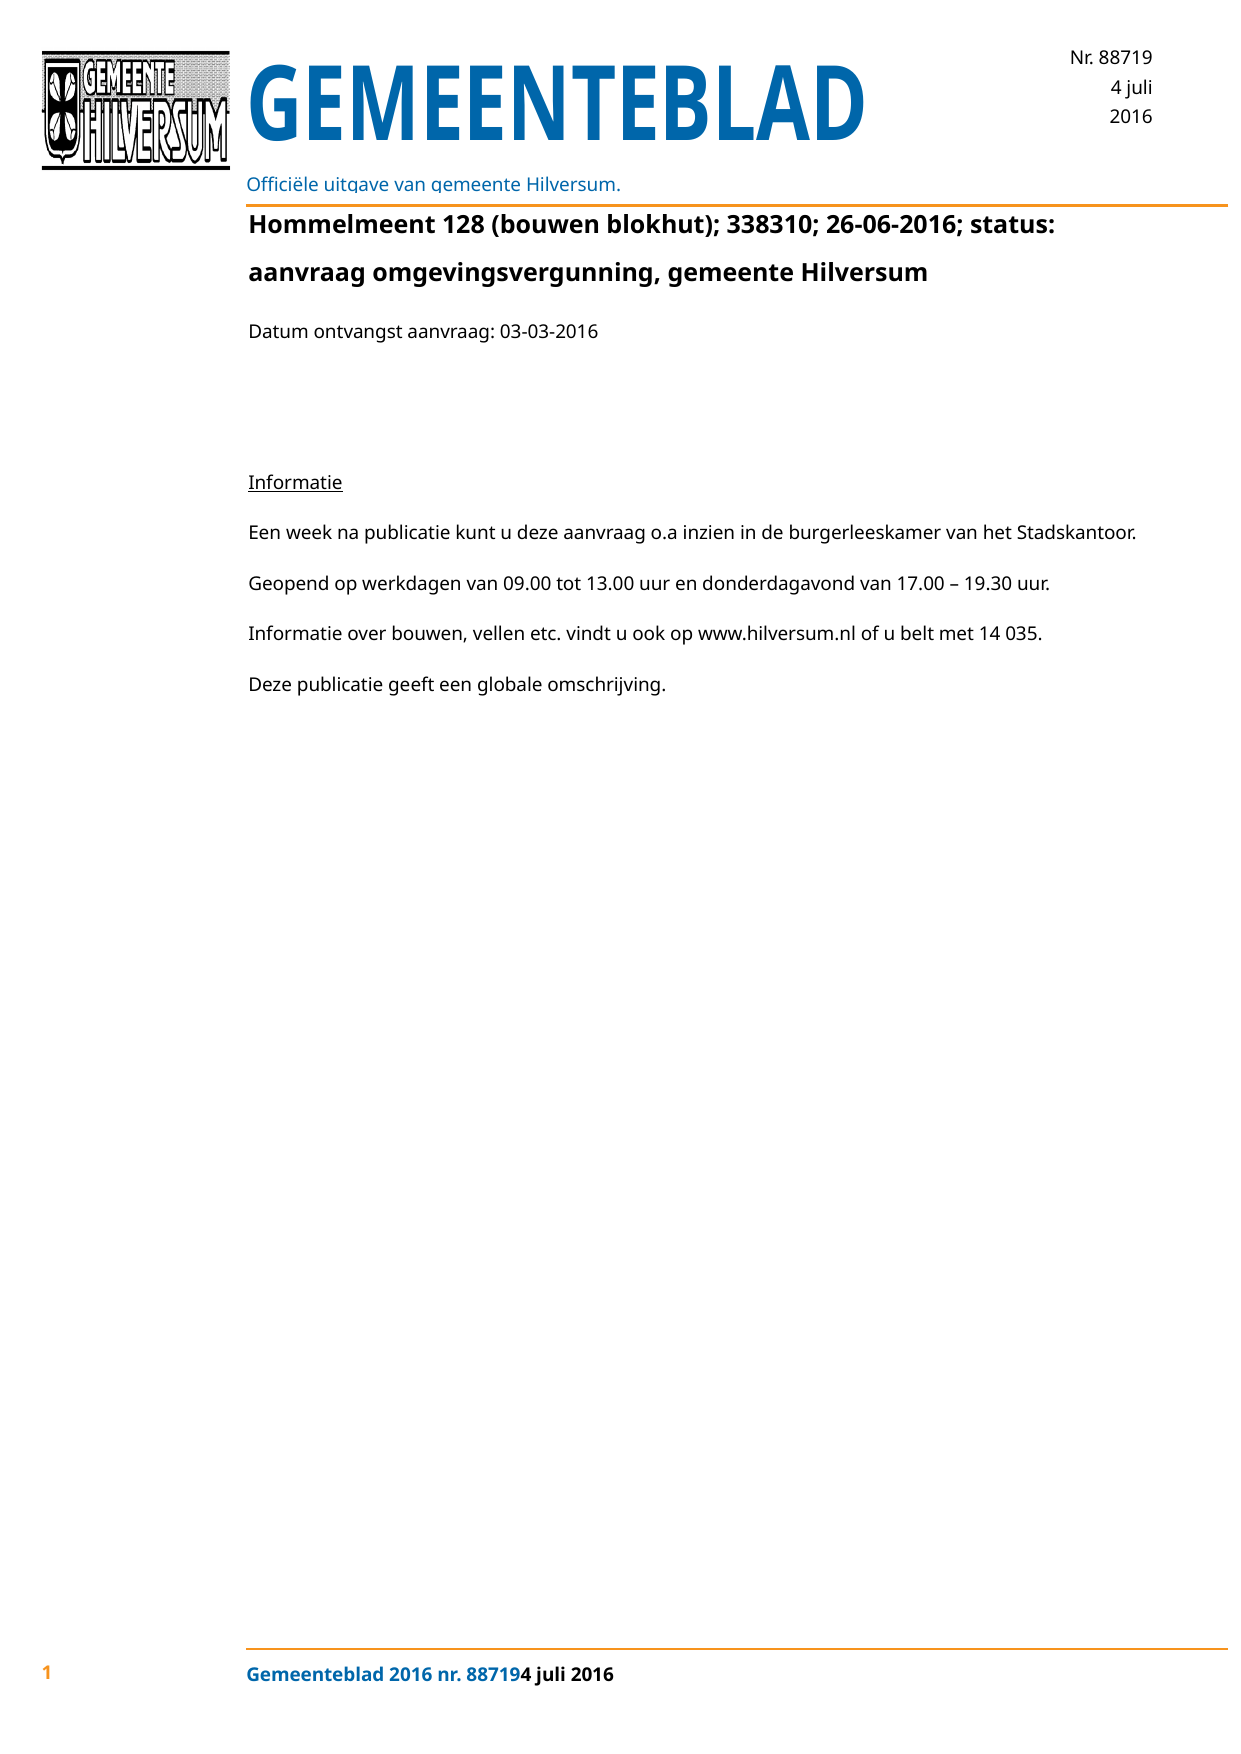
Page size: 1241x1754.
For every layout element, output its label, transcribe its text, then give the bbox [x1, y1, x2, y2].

text Geopend op werkdagen van 09.00 tot 13.00 uur en donderdagavond van 17.00 – 19.30 uur. [248, 570, 1152, 596]
text Informatie over bouwen, vellen etc. vindt u ook op www.hilversum.nl of u belt met 14 035. [248, 620, 1152, 646]
text Deze publicatie geeft een globale omschrijving. [248, 671, 1152, 697]
text Informatie [248, 469, 1152, 495]
text Datum ontvangst aanvraag: 03-03-2016 [248, 318, 1152, 344]
text Hommelmeent 128 (bouwen blokhut); 338310; 26-06-2016; status: aanvraag omgevingsvergunning, gemeente Hilversum [248, 207, 1152, 288]
picture [41, 47, 231, 172]
text Een week na publicatie kunt u deze aanvraag o.a inzien in de burgerleeskamer van het Stadskantoor. [248, 519, 1152, 545]
